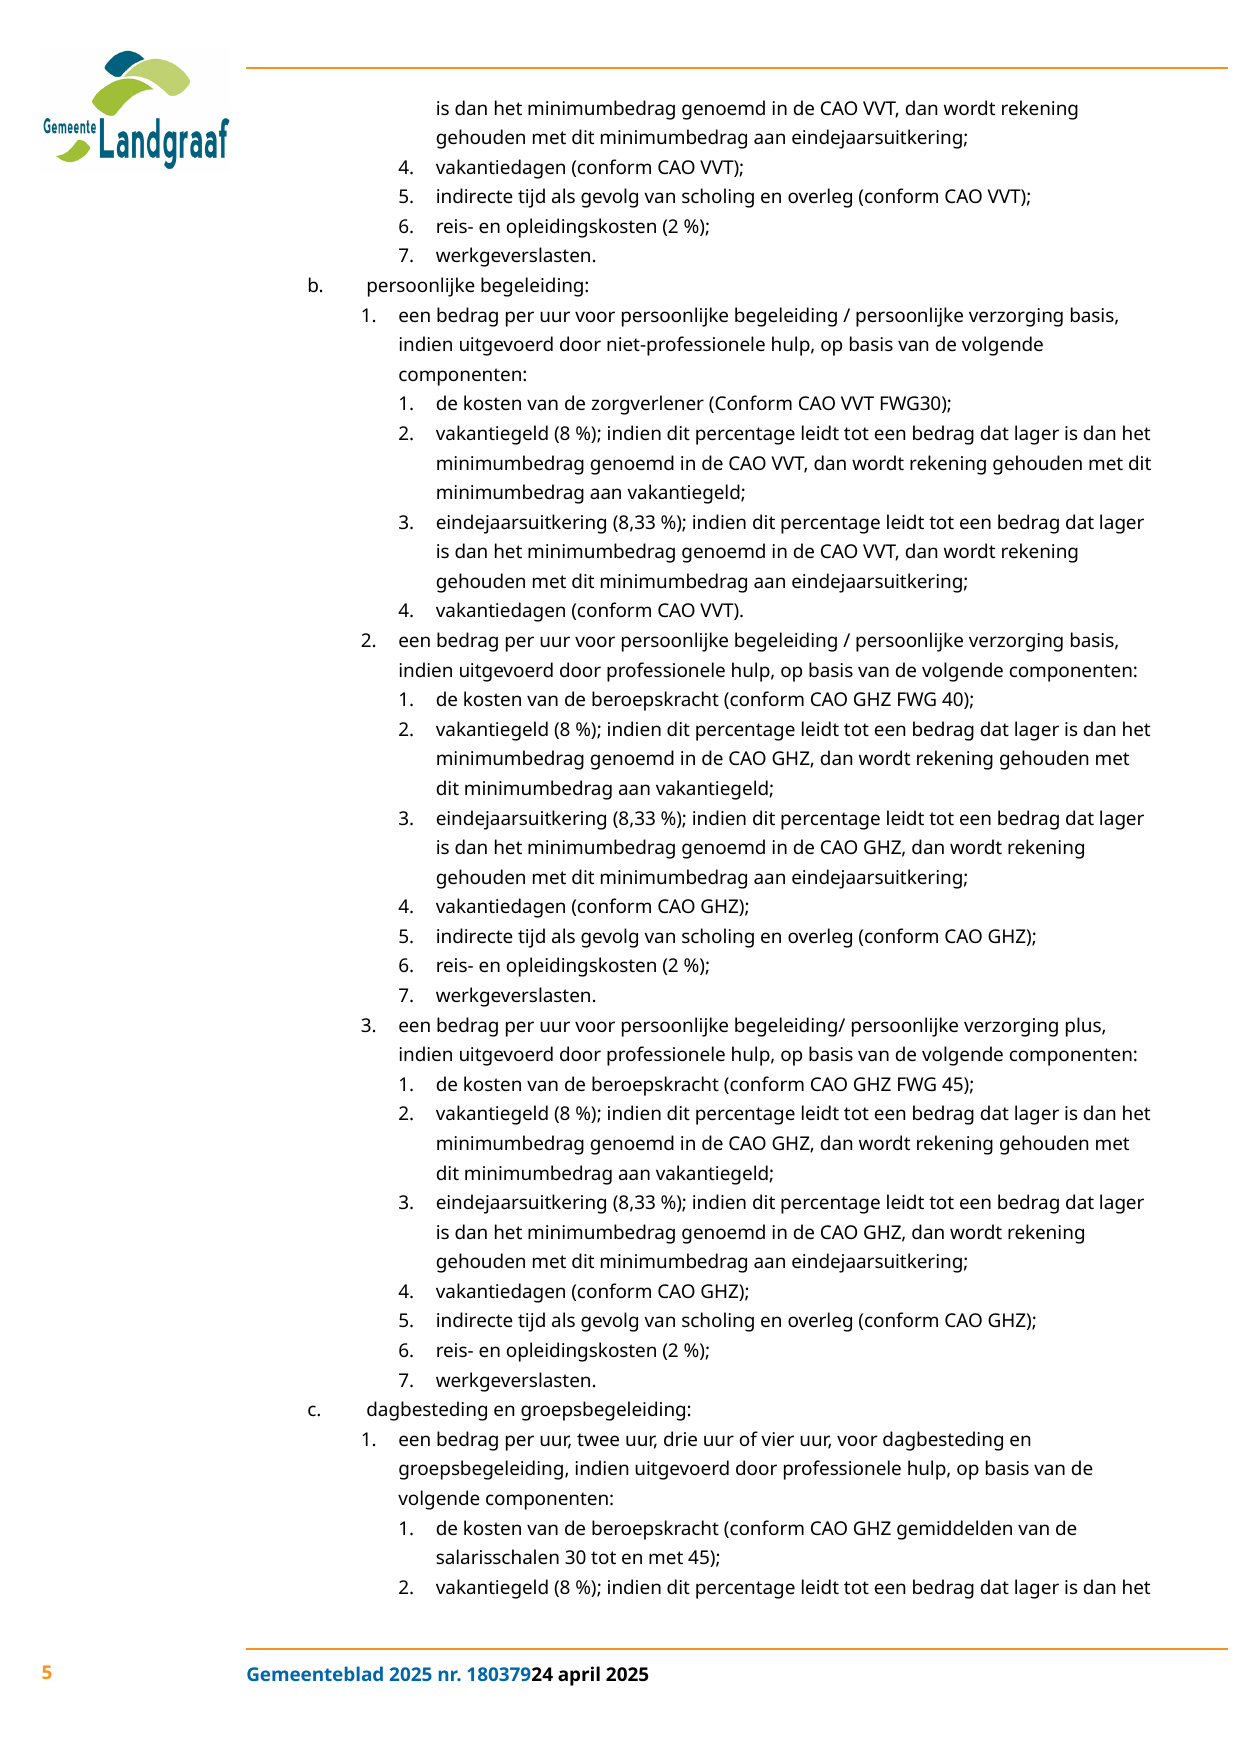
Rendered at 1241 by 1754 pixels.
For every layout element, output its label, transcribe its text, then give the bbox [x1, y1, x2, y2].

list persoonlijke begeleiding: [307, 272, 1152, 298]
list indirecte tijd als gevolg van scholing en overleg (conform CAO GHZ); [398, 1308, 1152, 1333]
list vakantiegeld (8 %); indien dit percentage leidt tot een bedrag dat lager is dan het minimumbedrag genoemd in de CAO GHZ, dan wordt rekening gehouden met dit minimumbedrag aan vakantiegeld; [398, 1101, 1152, 1186]
list vakantiegeld (8 %); indien dit percentage leidt tot een bedrag dat lager is dan het [398, 1574, 1152, 1600]
list vakantiegeld (8 %); indien dit percentage leidt tot een bedrag dat lager is dan het minimumbedrag genoemd in de CAO GHZ, dan wordt rekening gehouden met dit minimumbedrag aan vakantiegeld; [398, 716, 1152, 801]
list de kosten van de beroepskracht (conform CAO GHZ gemiddelden van de salarisschalen 30 tot en met 45); [398, 1515, 1152, 1570]
list een bedrag per uur voor persoonlijke begeleiding / persoonlijke verzorging basis, indien uitgevoerd door professionele hulp, op basis van de volgende componenten: [361, 627, 1152, 683]
list vakantiedagen (conform CAO VVT); [398, 154, 1152, 180]
list eindejaarsuitkering (8,33 %); indien dit percentage leidt tot een bedrag dat lager is dan het minimumbedrag genoemd in de CAO VVT, dan wordt rekening gehouden met dit minimumbedrag aan eindejaarsuitkering; [398, 509, 1152, 594]
list werkgeverslasten. [398, 243, 1152, 268]
list indirecte tijd als gevolg van scholing en overleg (conform CAO VVT); [398, 183, 1152, 209]
list de kosten van de beroepskracht (conform CAO GHZ FWG 40); [398, 686, 1152, 712]
list eindejaarsuitkering (8,33 %); indien dit percentage leidt tot een bedrag dat lager is dan het minimumbedrag genoemd in de CAO GHZ, dan wordt rekening gehouden met dit minimumbedrag aan eindejaarsuitkering; [398, 805, 1152, 890]
list vakantiedagen (conform CAO GHZ); [398, 893, 1152, 919]
list werkgeverslasten. [398, 1367, 1152, 1393]
list is dan het minimumbedrag genoemd in de CAO VVT, dan wordt rekening gehouden met dit minimumbedrag aan eindejaarsuitkering; [398, 95, 1152, 150]
list reis- en opleidingskosten (2 %); [398, 1337, 1152, 1363]
list werkgeverslasten. [398, 982, 1152, 1008]
list de kosten van de beroepskracht (conform CAO GHZ FWG 45); [398, 1071, 1152, 1097]
picture [41, 47, 231, 172]
list reis- en opleidingskosten (2 %); [398, 213, 1152, 239]
list dagbesteding en groepsbegeleiding: [307, 1396, 1152, 1422]
list eindejaarsuitkering (8,33 %); indien dit percentage leidt tot een bedrag dat lager is dan het minimumbedrag genoemd in de CAO GHZ, dan wordt rekening gehouden met dit minimumbedrag aan eindejaarsuitkering; [398, 1189, 1152, 1274]
list vakantiegeld (8 %); indien dit percentage leidt tot een bedrag dat lager is dan het minimumbedrag genoemd in de CAO VVT, dan wordt rekening gehouden met dit minimumbedrag aan vakantiegeld; [398, 420, 1152, 505]
list een bedrag per uur voor persoonlijke begeleiding/ persoonlijke verzorging plus, indien uitgevoerd door professionele hulp, op basis van de volgende componenten: [361, 1012, 1152, 1067]
list de kosten van de zorgverlener (Conform CAO VVT FWG30); [398, 391, 1152, 416]
list vakantiedagen (conform CAO VVT). [398, 598, 1152, 623]
list indirecte tijd als gevolg van scholing en overleg (conform CAO GHZ); [398, 923, 1152, 949]
list een bedrag per uur voor persoonlijke begeleiding / persoonlijke verzorging basis, indien uitgevoerd door niet-professionele hulp, op basis van de volgende componenten: [361, 302, 1152, 387]
list vakantiedagen (conform CAO GHZ); [398, 1278, 1152, 1304]
list een bedrag per uur, twee uur, drie uur of vier uur, voor dagbesteding en groepsbegeleiding, indien uitgevoerd door professionele hulp, op basis van de volgende componenten: [361, 1426, 1152, 1511]
list reis- en opleidingskosten (2 %); [398, 953, 1152, 978]
